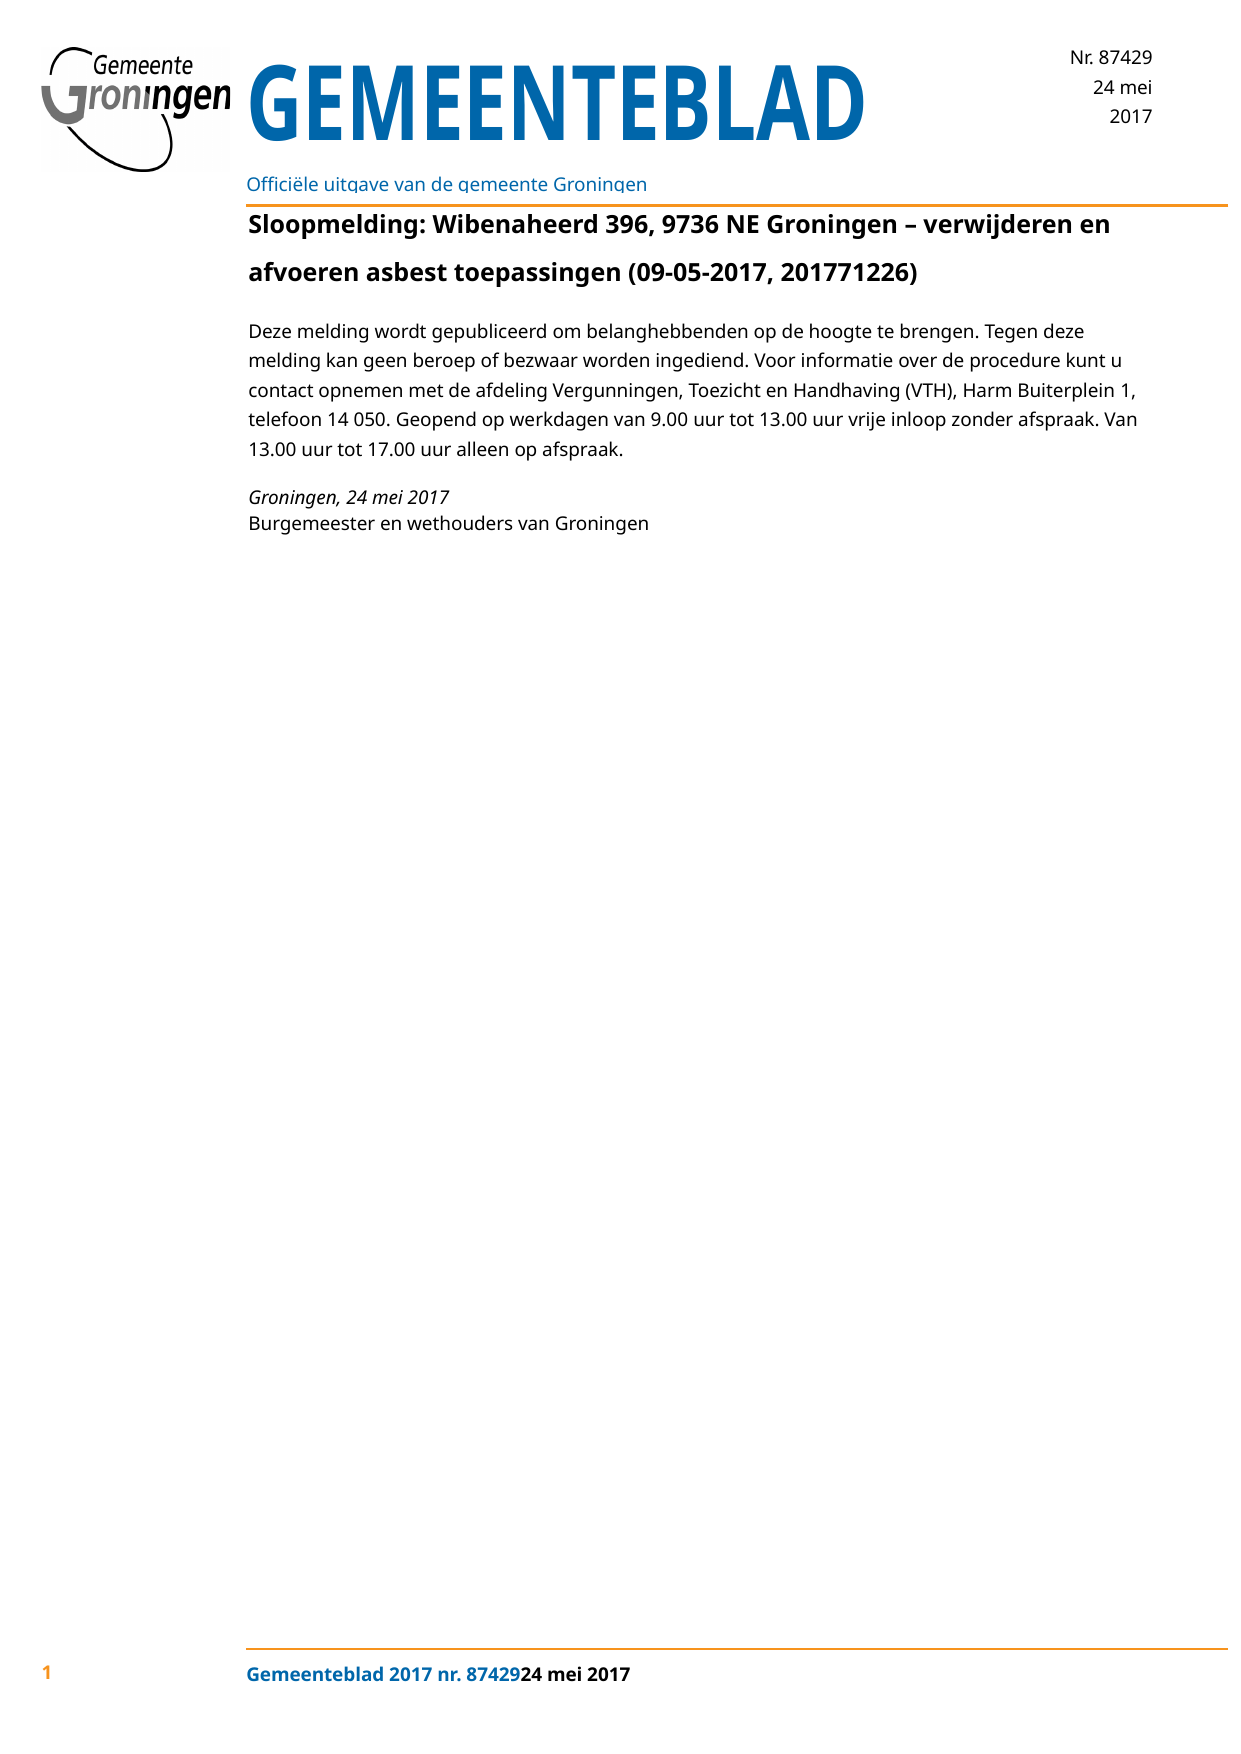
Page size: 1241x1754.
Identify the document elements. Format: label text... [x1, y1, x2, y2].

text Groningen, 24 mei 2017 [248, 484, 1152, 510]
text Sloopmelding: Wibenaheerd 396, 9736 NE Groningen – verwijderen en afvoeren asbest toepassingen (09-05-2017, 201771226) [248, 207, 1152, 288]
text Deze melding wordt gepubliceerd om belanghebbenden op de hoogte te brengen. Tegen deze melding kan geen beroep of bezwaar worden ingediend. Voor informatie over de procedure kunt u contact opnemen met de afdeling Vergunningen, Toezicht en Handhaving (VTH), Harm Buiterplein 1, telefoon 14 050. Geopend op werkdagen van 9.00 uur tot 13.00 uur vrije inloop zonder afspraak. Van 13.00 uur tot 17.00 uur alleen op afspraak. [248, 318, 1152, 462]
picture [41, 47, 231, 172]
text Burgemeester en wethouders van Groningen [248, 510, 1152, 536]
